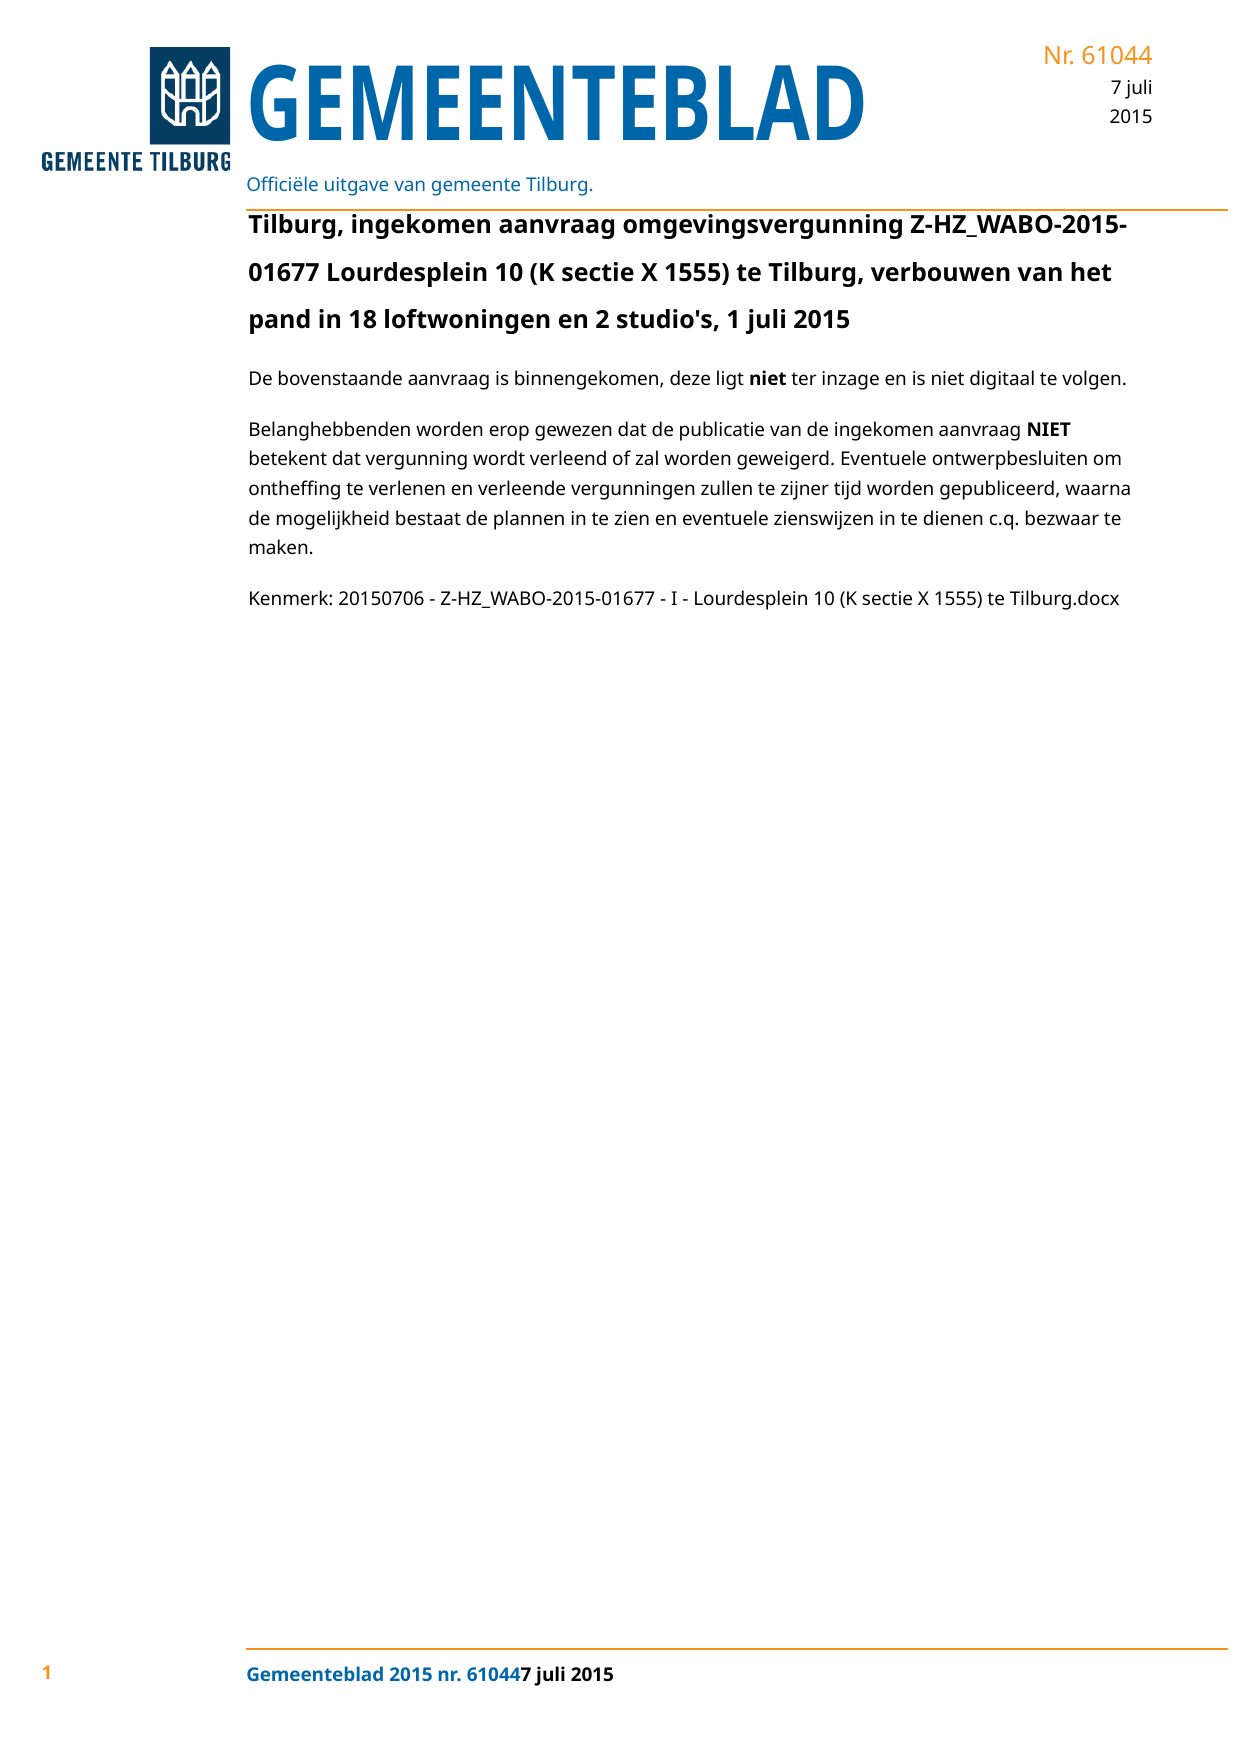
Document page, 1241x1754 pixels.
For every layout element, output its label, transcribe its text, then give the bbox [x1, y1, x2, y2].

text Belanghebbenden worden erop gewezen dat de publicatie van de ingekomen aanvraag NIET betekent dat vergunning wordt verleend of zal worden geweigerd. Eventuele ontwerpbesluiten om ontheffing te verlenen en verleende vergunningen zullen te zijner tijd worden gepubliceerd, waarna de mogelijkheid bestaat de plannen in te zien en eventuele zienswijzen in te dienen c.q. bezwaar te maken. [248, 416, 1152, 560]
text Kenmerk: 20150706 - Z-HZ_WABO-2015-01677 - I - Lourdesplein 10 (K sectie X 1555) te Tilburg.docx [248, 585, 1152, 610]
picture [41, 47, 231, 172]
text Tilburg, ingekomen aanvraag omgevingsvergunning Z-HZ_WABO-2015-01677 Lourdesplein 10 (K sectie X 1555) te Tilburg, verbouwen van het pand in 18 loftwoningen en 2 studio's, 1 juli 2015 [248, 211, 1152, 336]
text De bovenstaande aanvraag is binnengekomen, deze ligt niet ter inzage en is niet digitaal te volgen. [248, 366, 1152, 391]
